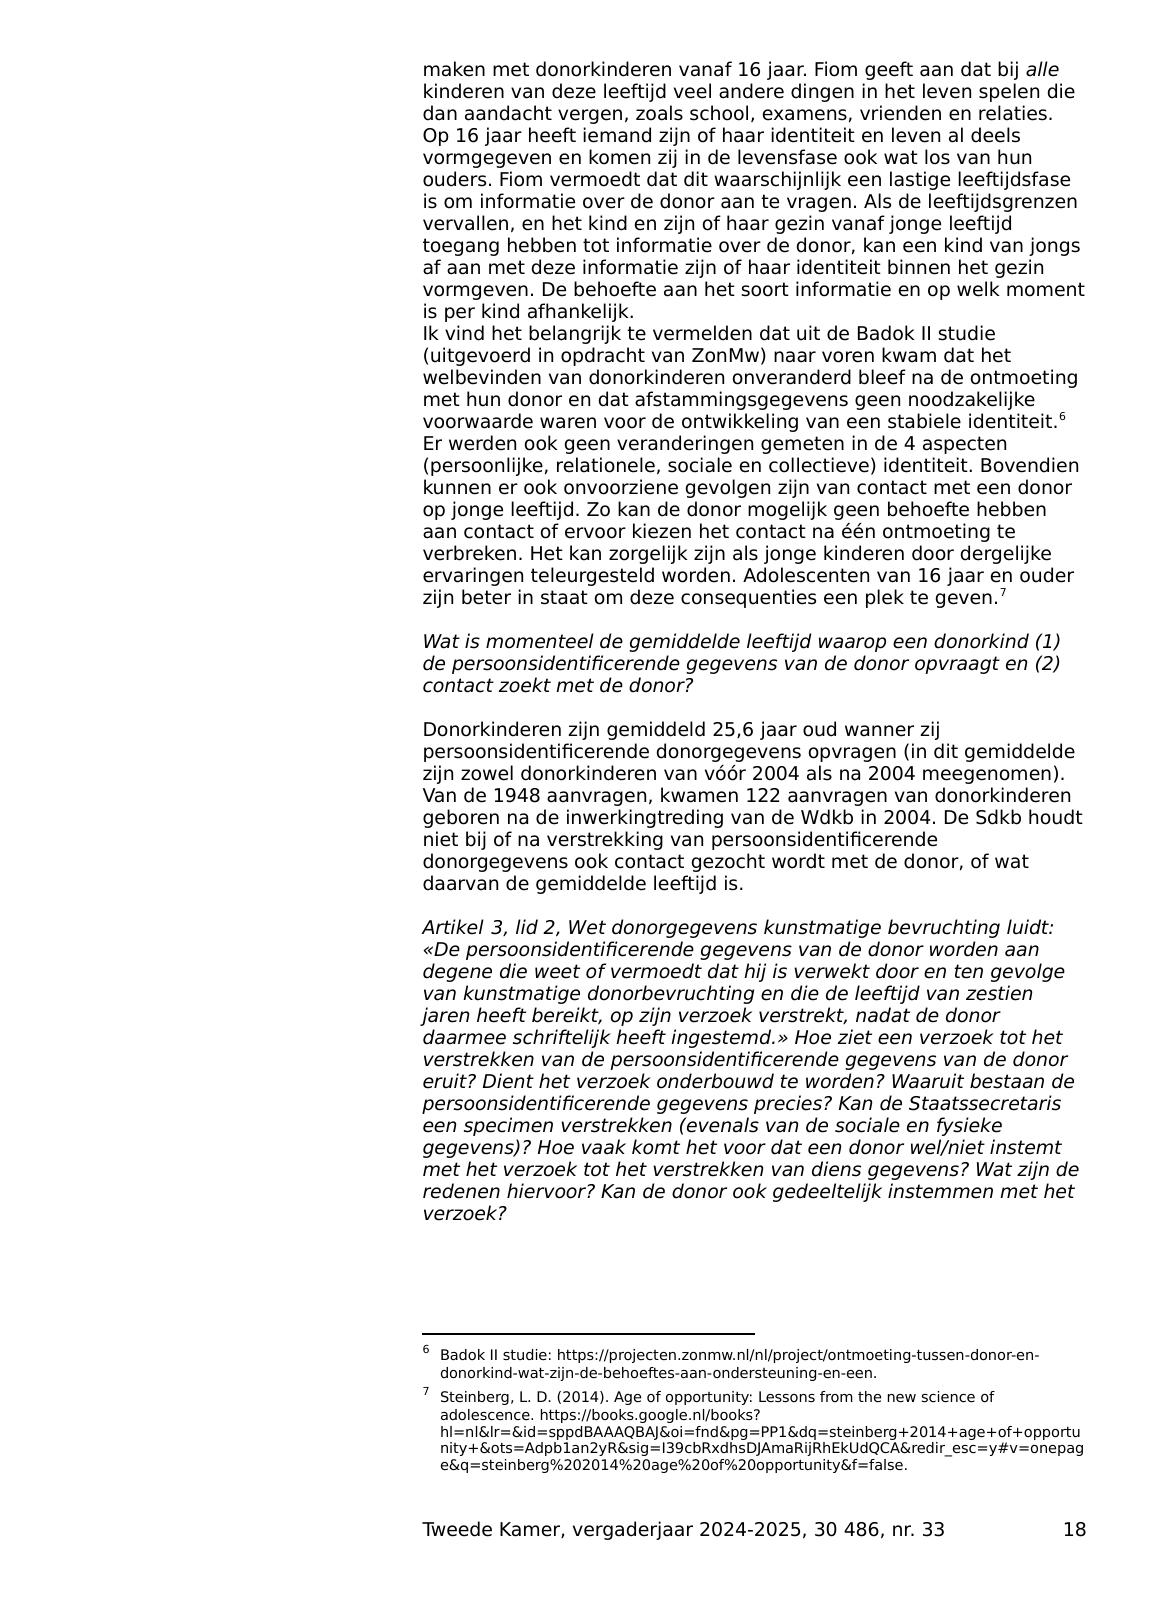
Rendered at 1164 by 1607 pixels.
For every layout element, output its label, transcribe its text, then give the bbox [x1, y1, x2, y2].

text maken met donorkinderen vanaf 16 jaar. Fiom geeft aan dat bij alle kinderen van deze leeftijd veel andere dingen in het leven spelen die dan aandacht vergen, zoals school, examens, vrienden en relaties. Op 16 jaar heeft iemand zijn of haar identiteit en leven al deels vormgegeven en komen zij in de levensfase ook wat los van hun ouders. Fiom vermoedt dat dit waarschijnlijk een lastige leeftijdsfase is om informatie over de donor aan te vragen. Als de leeftijdsgrenzen vervallen, en het kind en zijn of haar gezin vanaf jonge leeftijd toegang hebben tot informatie over de donor, kan een kind van jongs af aan met deze informatie zijn of haar identiteit binnen het gezin vormgeven. De behoefte aan het soort informatie en op welk moment is per kind afhankelijk. [422, 59, 1087, 323]
text Steinberg, L. D. (2014). Age of opportunity: Lessons from the new science of adolescence. https://books.google.nl/books?hl=nl&lr=&id=sppdBAAAQBAJ&oi=fnd&pg=PP1&dq=steinberg+2014+age+of+opportunity+&ots=Adpb1an2yR&sig=I39cbRxdhsDJAmaRijRhEkUdQCA&redir_esc=y#v=onepage&q=steinberg%202014%20age%20of%20opportunity&f=false. [422, 1385, 1087, 1474]
text Artikel 3, lid 2, Wet donorgegevens kunstmatige bevruchting luidt: «De persoonsidentificerende gegevens van de donor worden aan degene die weet of vermoedt dat hij is verwekt door en ten gevolge van kunstmatige donorbevruchting en die de leeftijd van zestien jaren heeft bereikt, op zijn verzoek verstrekt, nadat de donor daarmee schriftelijk heeft ingestemd.» Hoe ziet een verzoek tot het verstrekken van de persoonsidentificerende gegevens van de donor eruit? Dient het verzoek onderbouwd te worden? Waaruit bestaan de persoonsidentificerende gegevens precies? Kan de Staatssecretaris een specimen verstrekken (evenals van de sociale en fysieke gegevens)? Hoe vaak komt het voor dat een donor wel/niet instemt met het verzoek tot het verstrekken van diens gegevens? Wat zijn de redenen hiervoor? Kan de donor ook gedeeltelijk instemmen met het verzoek? [422, 917, 1087, 1224]
text Wat is momenteel de gemiddelde leeftijd waarop een donorkind (1) de persoonsidentificerende gegevens van de donor opvraagt en (2) contact zoekt met de donor? [422, 631, 1087, 697]
text Ik vind het belangrijk te vermelden dat uit de Badok II studie (uitgevoerd in opdracht van ZonMw) naar voren kwam dat het welbevinden van donorkinderen onveranderd bleef na de ontmoeting met hun donor en dat afstammingsgegevens geen noodzakelijke voorwaarde waren voor de ontwikkeling van een stabiele identiteit. Er werden ook geen veranderingen gemeten in de 4 aspecten (persoonlijke, relationele, sociale en collectieve) identiteit. Bovendien kunnen er ook onvoorziene gevolgen zijn van contact met een donor op jonge leeftijd. Zo kan de donor mogelijk geen behoefte hebben aan contact of ervoor kiezen het contact na één ontmoeting te verbreken. Het kan zorgelijk zijn als jonge kinderen door dergelijke ervaringen teleurgesteld worden. Adolescenten van 16 jaar en ouder zijn beter in staat om deze consequenties een plek te geven. [422, 323, 1087, 608]
text Badok II studie: https://projecten.zonmw.nl/nl/project/ontmoeting-tussen-donor-en-donorkind-wat-zijn-de-behoeftes-aan-ondersteuning-en-een. [422, 1343, 1087, 1382]
text Donorkinderen zijn gemiddeld 25,6 jaar oud wanner zij persoonsidentificerende donorgegevens opvragen (in dit gemiddelde zijn zowel donorkinderen van vóór 2004 als na 2004 meegenomen). Van de 1948 aanvragen, kwamen 122 aanvragen van donorkinderen geboren na de inwerkingtreding van de Wdkb in 2004. De Sdkb houdt niet bij of na verstrekking van persoonsidentificerende donorgegevens ook contact gezocht wordt met de donor, of wat daarvan de gemiddelde leeftijd is. [422, 719, 1087, 895]
